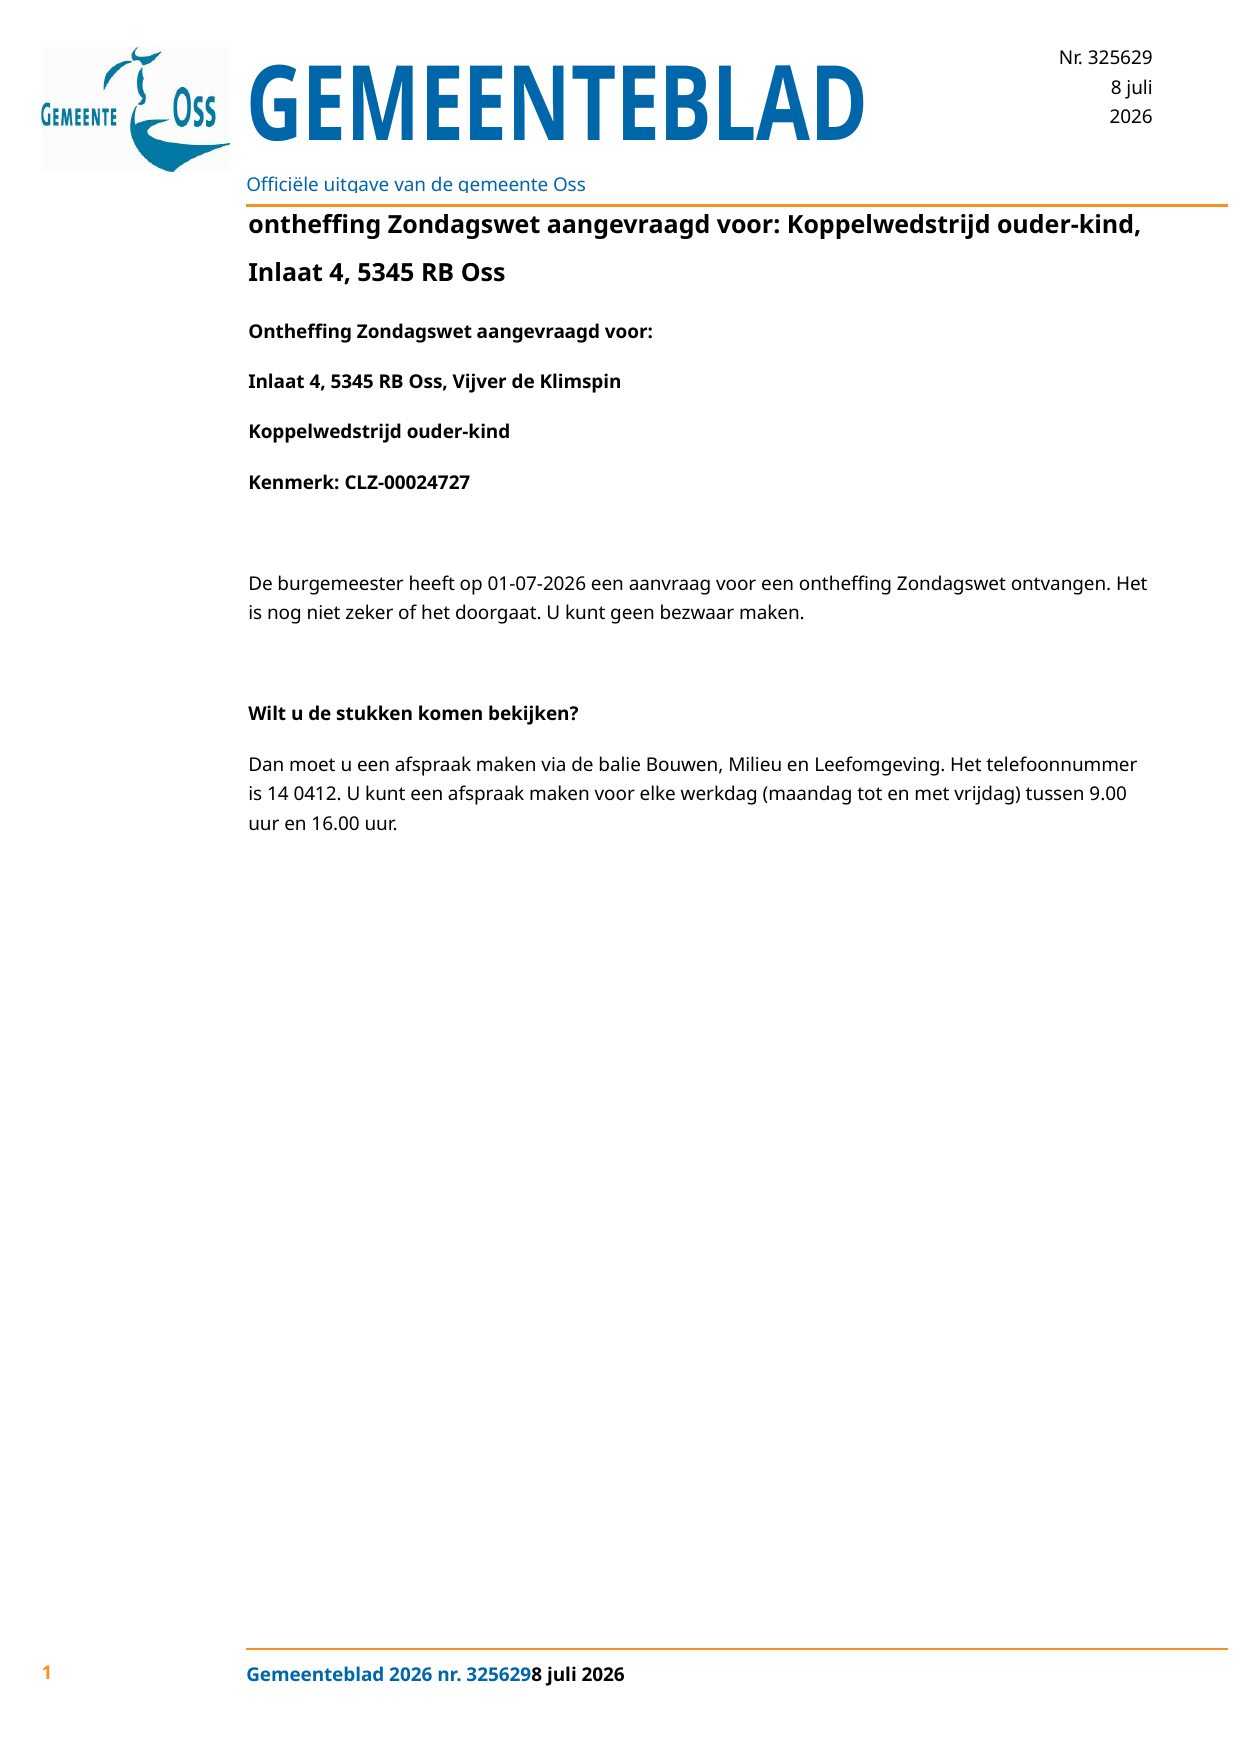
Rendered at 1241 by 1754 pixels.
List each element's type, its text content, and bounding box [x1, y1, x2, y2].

text Koppelwedstrijd ouder-kind [248, 419, 1152, 444]
text Dan moet u een afspraak maken via de balie Bouwen, Milieu en Leefomgeving. Het telefoonnummer is 14 0412. U kunt een afspraak maken voor elke werkdag (maandag tot en met vrijdag) tussen 9.00 uur en 16.00 uur. [248, 751, 1152, 836]
text Ontheffing Zondagswet aangevraagd voor: [248, 318, 1152, 344]
text De burgemeester heeft op 01-07-2026 een aanvraag voor een ontheffing Zondagswet ontvangen. Het is nog niet zeker of het doorgaat. U kunt geen bezwaar maken. [248, 570, 1152, 625]
text ontheffing Zondagswet aangevraagd voor: Koppelwedstrijd ouder-kind, Inlaat 4, 5345 RB Oss [248, 207, 1152, 288]
text Inlaat 4, 5345 RB Oss, Vijver de Klimspin [248, 368, 1152, 394]
text Kenmerk: CLZ-00024727 [248, 469, 1152, 495]
text Wilt u de stukken komen bekijken? [248, 700, 1152, 726]
picture [41, 47, 231, 172]
